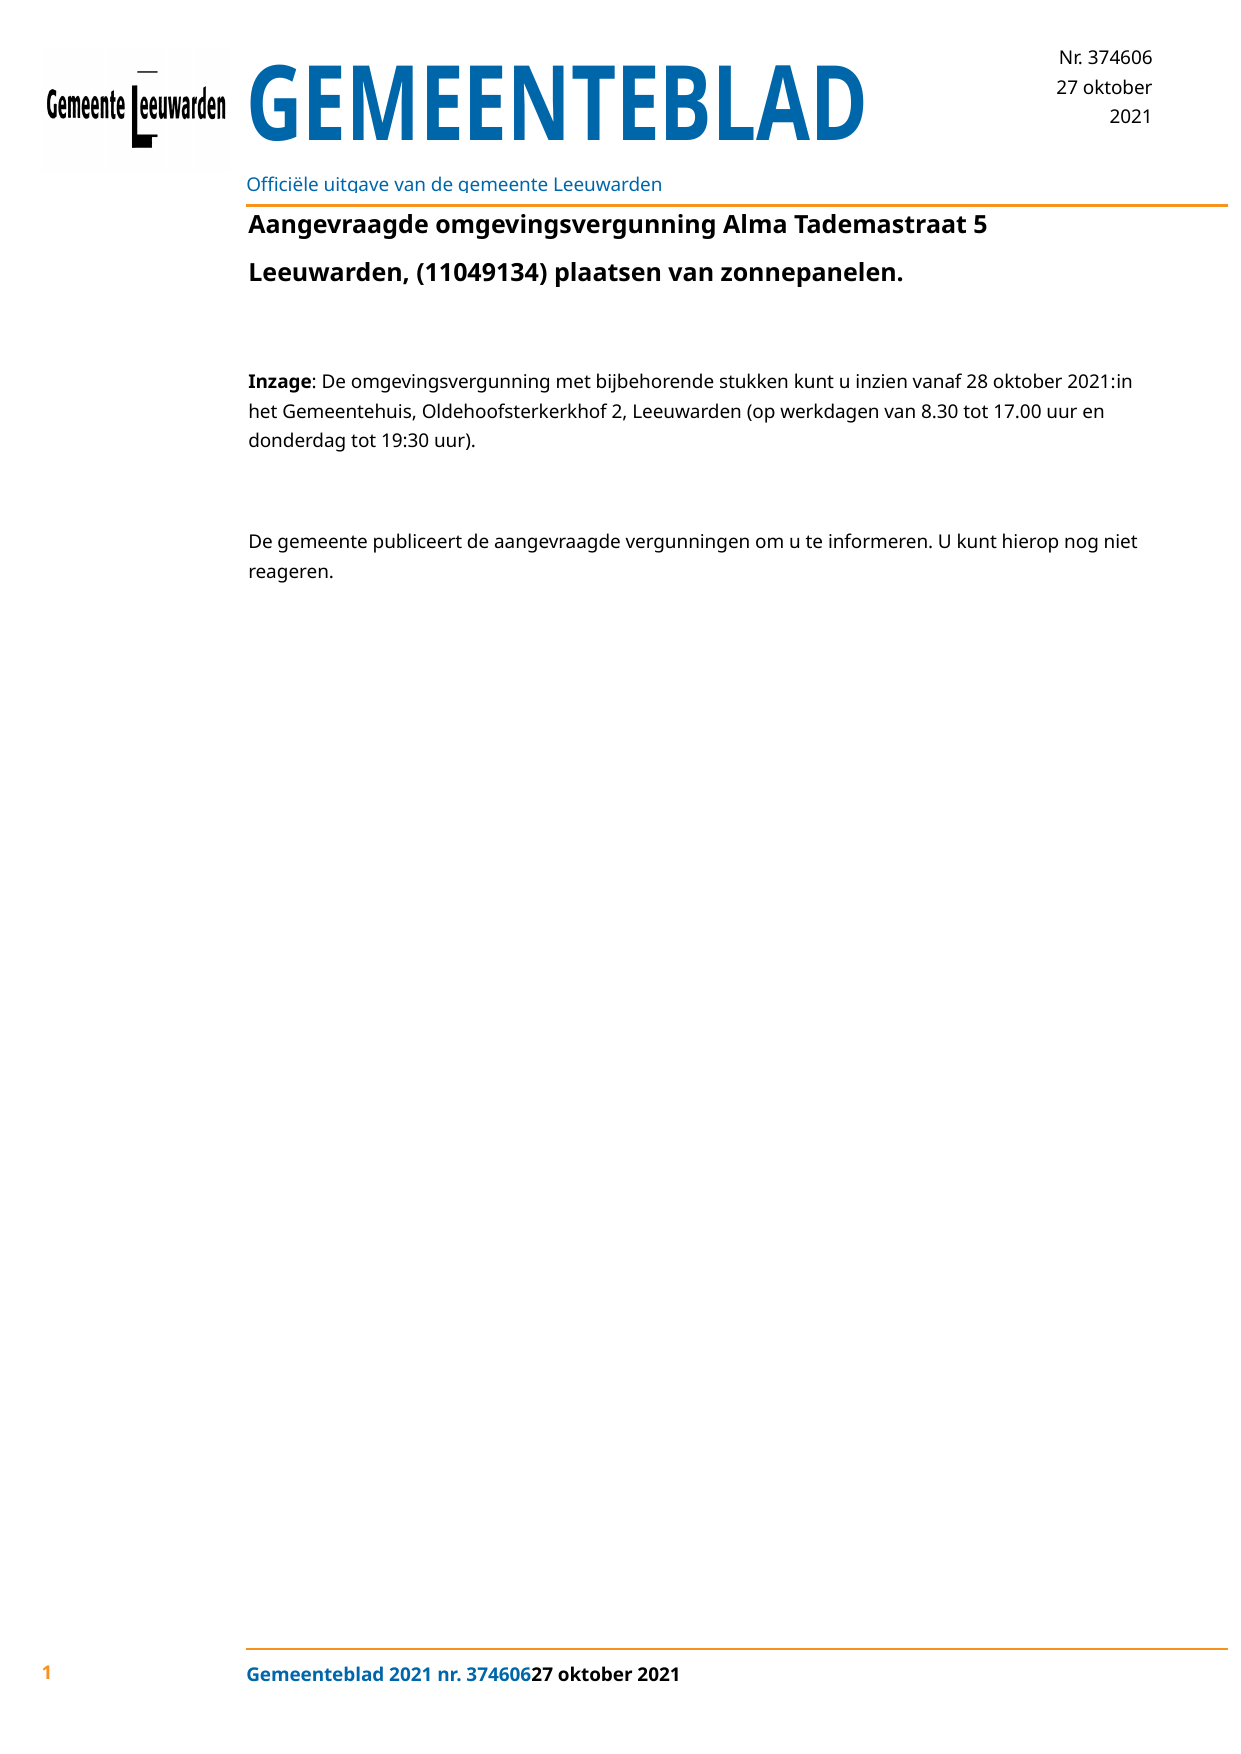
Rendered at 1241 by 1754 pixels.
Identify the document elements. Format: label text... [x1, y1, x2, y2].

picture [41, 47, 231, 172]
text De gemeente publiceert de aangevraagde vergunningen om u te informeren. U kunt hierop nog niet reageren. [248, 528, 1152, 584]
text Inzage: De omgevingsvergunning met bijbehorende stukken kunt u inzien vanaf 28 oktober 2021:in het Gemeentehuis, Oldehoofsterkerkhof 2, Leeuwarden (op werkdagen van 8.30 tot 17.00 uur en donderdag tot 19:30 uur). [248, 368, 1152, 453]
text Aangevraagde omgevingsvergunning Alma Tademastraat 5 Leeuwarden, (11049134) plaatsen van zonnepanelen. [248, 207, 1152, 288]
